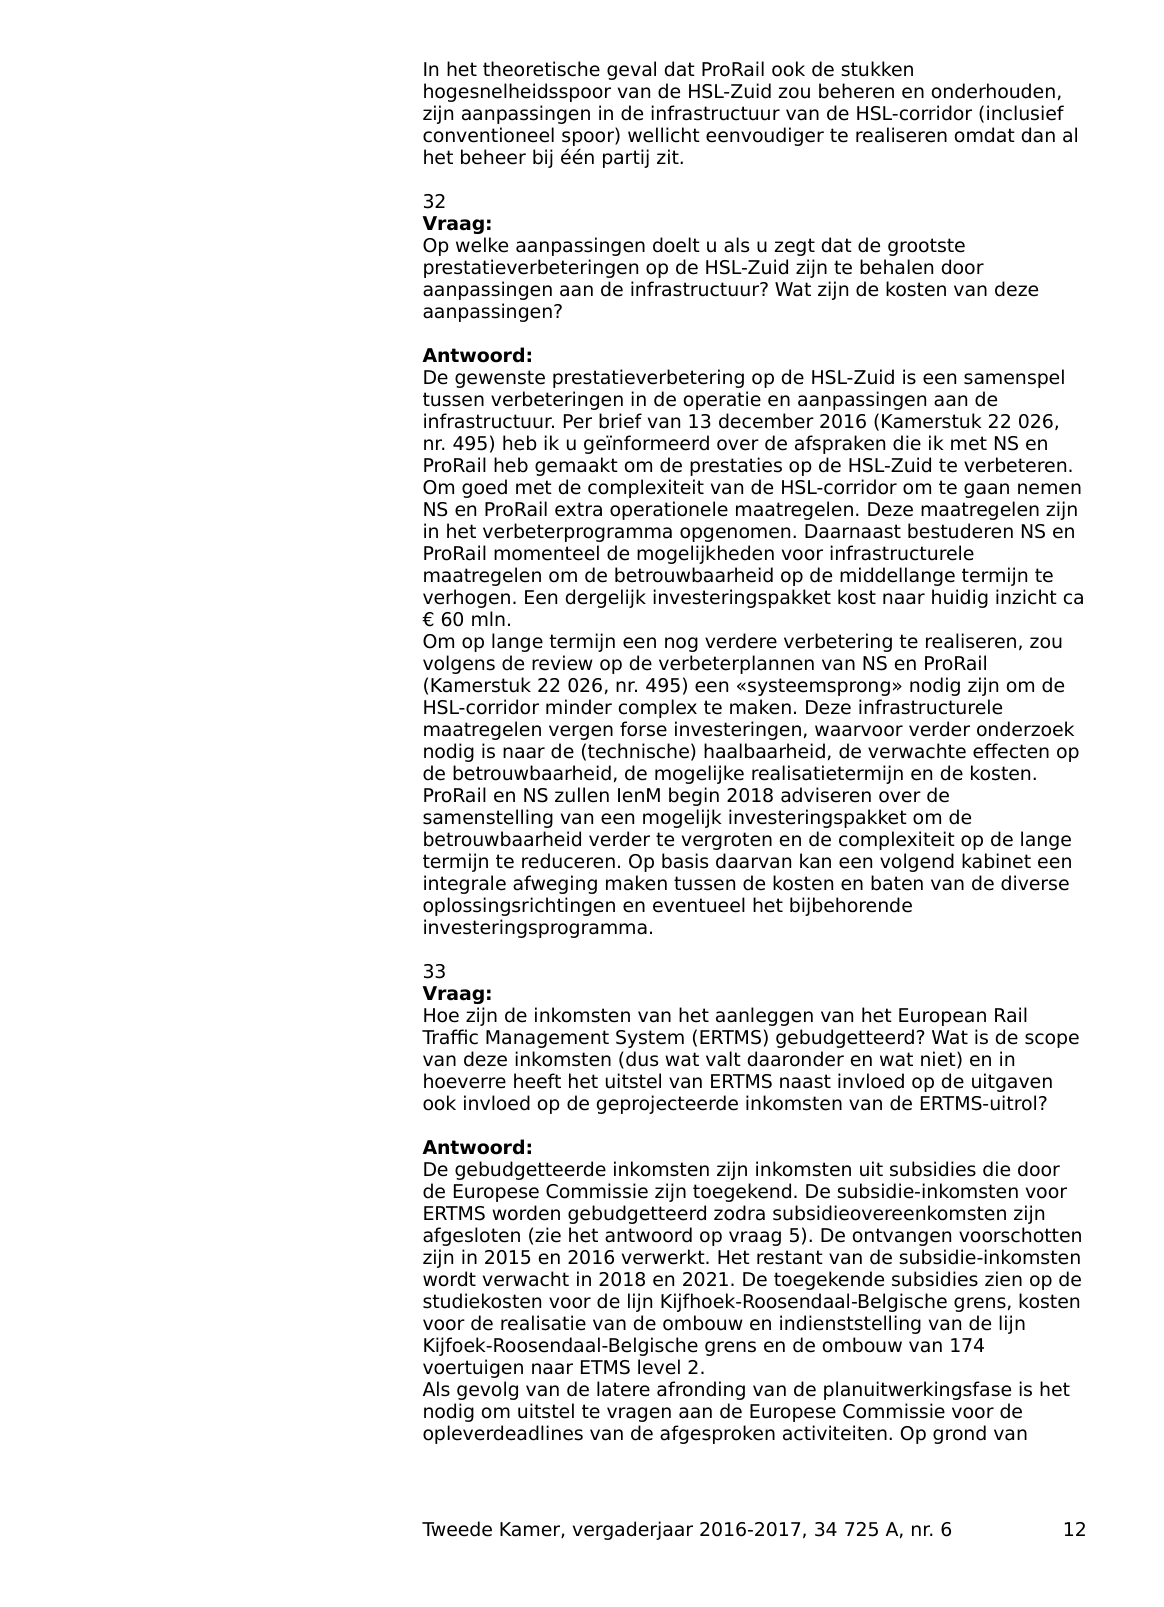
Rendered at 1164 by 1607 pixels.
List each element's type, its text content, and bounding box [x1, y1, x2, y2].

text Als gevolg van de latere afronding van de planuitwerkingsfase is het nodig om uitstel te vragen aan de Europese Commissie voor de opleverdeadlines van de afgesproken activiteiten. Op grond van [422, 1379, 1087, 1444]
text Vraag: [422, 213, 1087, 235]
text 32 [422, 191, 1087, 213]
text In het theoretische geval dat ProRail ook de stukken hogesnelheidsspoor van de HSL-Zuid zou beheren en onderhouden, zijn aanpassingen in de infrastructuur van de HSL-corridor (inclusief conventioneel spoor) wellicht eenvoudiger te realiseren omdat dan al het beheer bij één partij zit. [422, 59, 1087, 169]
text Antwoord: [422, 1137, 1087, 1159]
text Antwoord: [422, 345, 1087, 367]
text Vraag: [422, 983, 1087, 1005]
text Op welke aanpassingen doelt u als u zegt dat de grootste prestatieverbeteringen op de HSL-Zuid zijn te behalen door aanpassingen aan de infrastructuur? Wat zijn de kosten van deze aanpassingen? [422, 235, 1087, 323]
text Om op lange termijn een nog verdere verbetering te realiseren, zou volgens de review op de verbeterplannen van NS en ProRail (Kamerstuk 22 026, nr. 495) een «systeemsprong» nodig zijn om de HSL-corridor minder complex te maken. Deze infrastructurele maatregelen vergen forse investeringen, waarvoor verder onderzoek nodig is naar de (technische) haalbaarheid, de verwachte effecten op de betrouwbaarheid, de mogelijke realisatietermijn en de kosten. ProRail en NS zullen IenM begin 2018 adviseren over de samenstelling van een mogelijk investeringspakket om de betrouwbaarheid verder te vergroten en de complexiteit op de lange termijn te reduceren. Op basis daarvan kan een volgend kabinet een integrale afweging maken tussen de kosten en baten van de diverse oplossingsrichtingen en eventueel het bijbehorende investeringsprogramma. [422, 631, 1087, 939]
text 33 [422, 961, 1087, 983]
text De gebudgetteerde inkomsten zijn inkomsten uit subsidies die door de Europese Commissie zijn toegekend. De subsidie-inkomsten voor ERTMS worden gebudgetteerd zodra subsidieovereenkomsten zijn afgesloten (zie het antwoord op vraag 5). De ontvangen voorschotten zijn in 2015 en 2016 verwerkt. Het restant van de subsidie-inkomsten wordt verwacht in 2018 en 2021. De toegekende subsidies zien op de studiekosten voor de lijn Kijfhoek-Roosendaal-Belgische grens, kosten voor de realisatie van de ombouw en indienststelling van de lijn Kijfoek-Roosendaal-Belgische grens en de ombouw van 174 voertuigen naar ETMS level 2. [422, 1159, 1087, 1379]
text De gewenste prestatieverbetering op de HSL-Zuid is een samenspel tussen verbeteringen in de operatie en aanpassingen aan de infrastructuur. Per brief van 13 december 2016 (Kamerstuk 22 026, nr. 495) heb ik u geïnformeerd over de afspraken die ik met NS en ProRail heb gemaakt om de prestaties op de HSL-Zuid te verbeteren. Om goed met de complexiteit van de HSL-corridor om te gaan nemen NS en ProRail extra operationele maatregelen. Deze maatregelen zijn in het verbeterprogramma opgenomen. Daarnaast bestuderen NS en ProRail momenteel de mogelijkheden voor infrastructurele maatregelen om de betrouwbaarheid op de middellange termijn te verhogen. Een dergelijk investeringspakket kost naar huidig inzicht ca € 60 mln. [422, 367, 1087, 631]
text Hoe zijn de inkomsten van het aanleggen van het European Rail Traffic Management System (ERTMS) gebudgetteerd? Wat is de scope van deze inkomsten (dus wat valt daaronder en wat niet) en in hoeverre heeft het uitstel van ERTMS naast invloed op de uitgaven ook invloed op de geprojecteerde inkomsten van de ERTMS-uitrol? [422, 1005, 1087, 1115]
